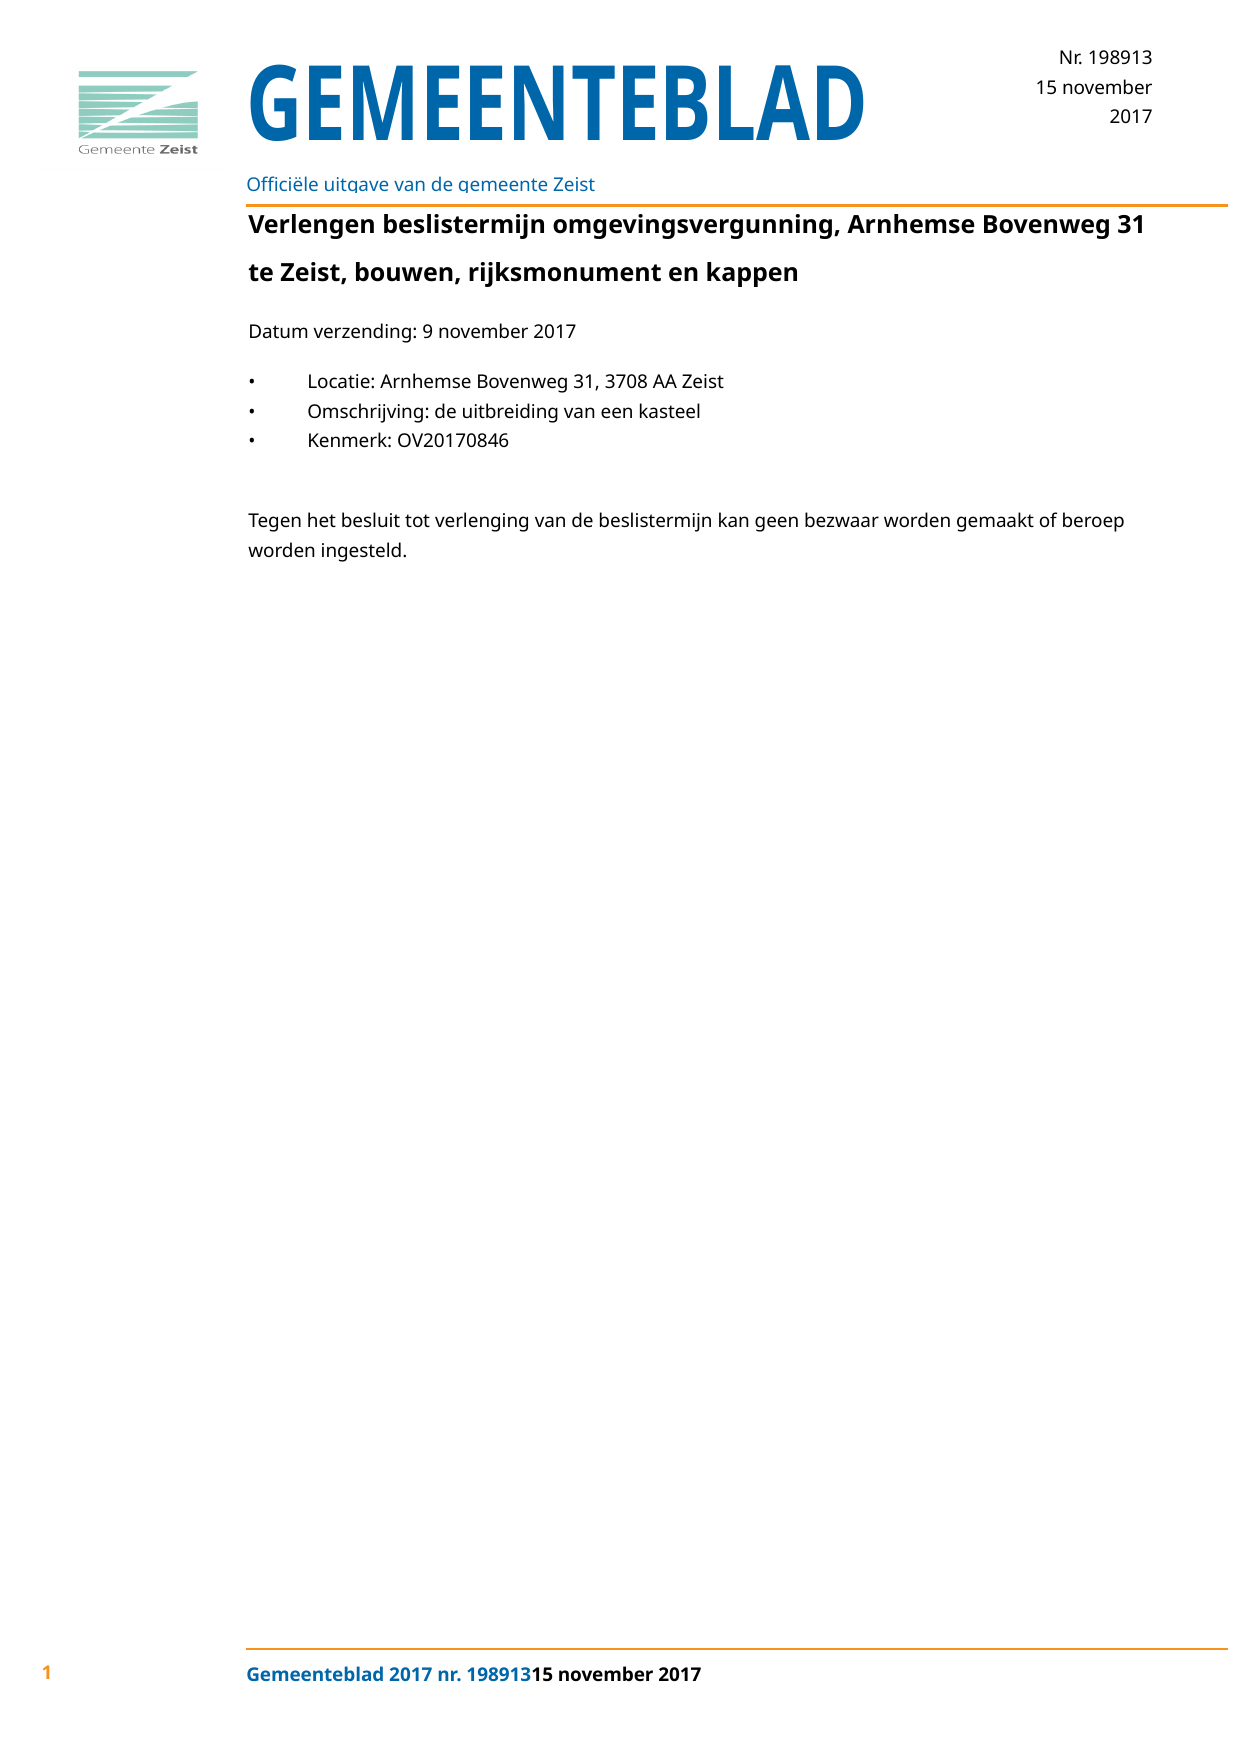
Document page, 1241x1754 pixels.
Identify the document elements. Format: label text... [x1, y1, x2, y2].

list Kenmerk: OV20170846 [248, 427, 1152, 453]
picture [41, 47, 231, 172]
text Datum verzending: 9 november 2017 [248, 318, 1152, 344]
text Verlengen beslistermijn omgevingsvergunning, Arnhemse Bovenweg 31 te Zeist, bouwen, rijksmonument en kappen [248, 207, 1152, 288]
list Omschrijving: de uitbreiding van een kasteel [248, 398, 1152, 424]
text Tegen het besluit tot verlenging van de beslistermijn kan geen bezwaar worden gemaakt of beroep worden ingesteld. [248, 507, 1152, 563]
list Locatie: Arnhemse Bovenweg 31, 3708 AA Zeist [248, 368, 1152, 394]
